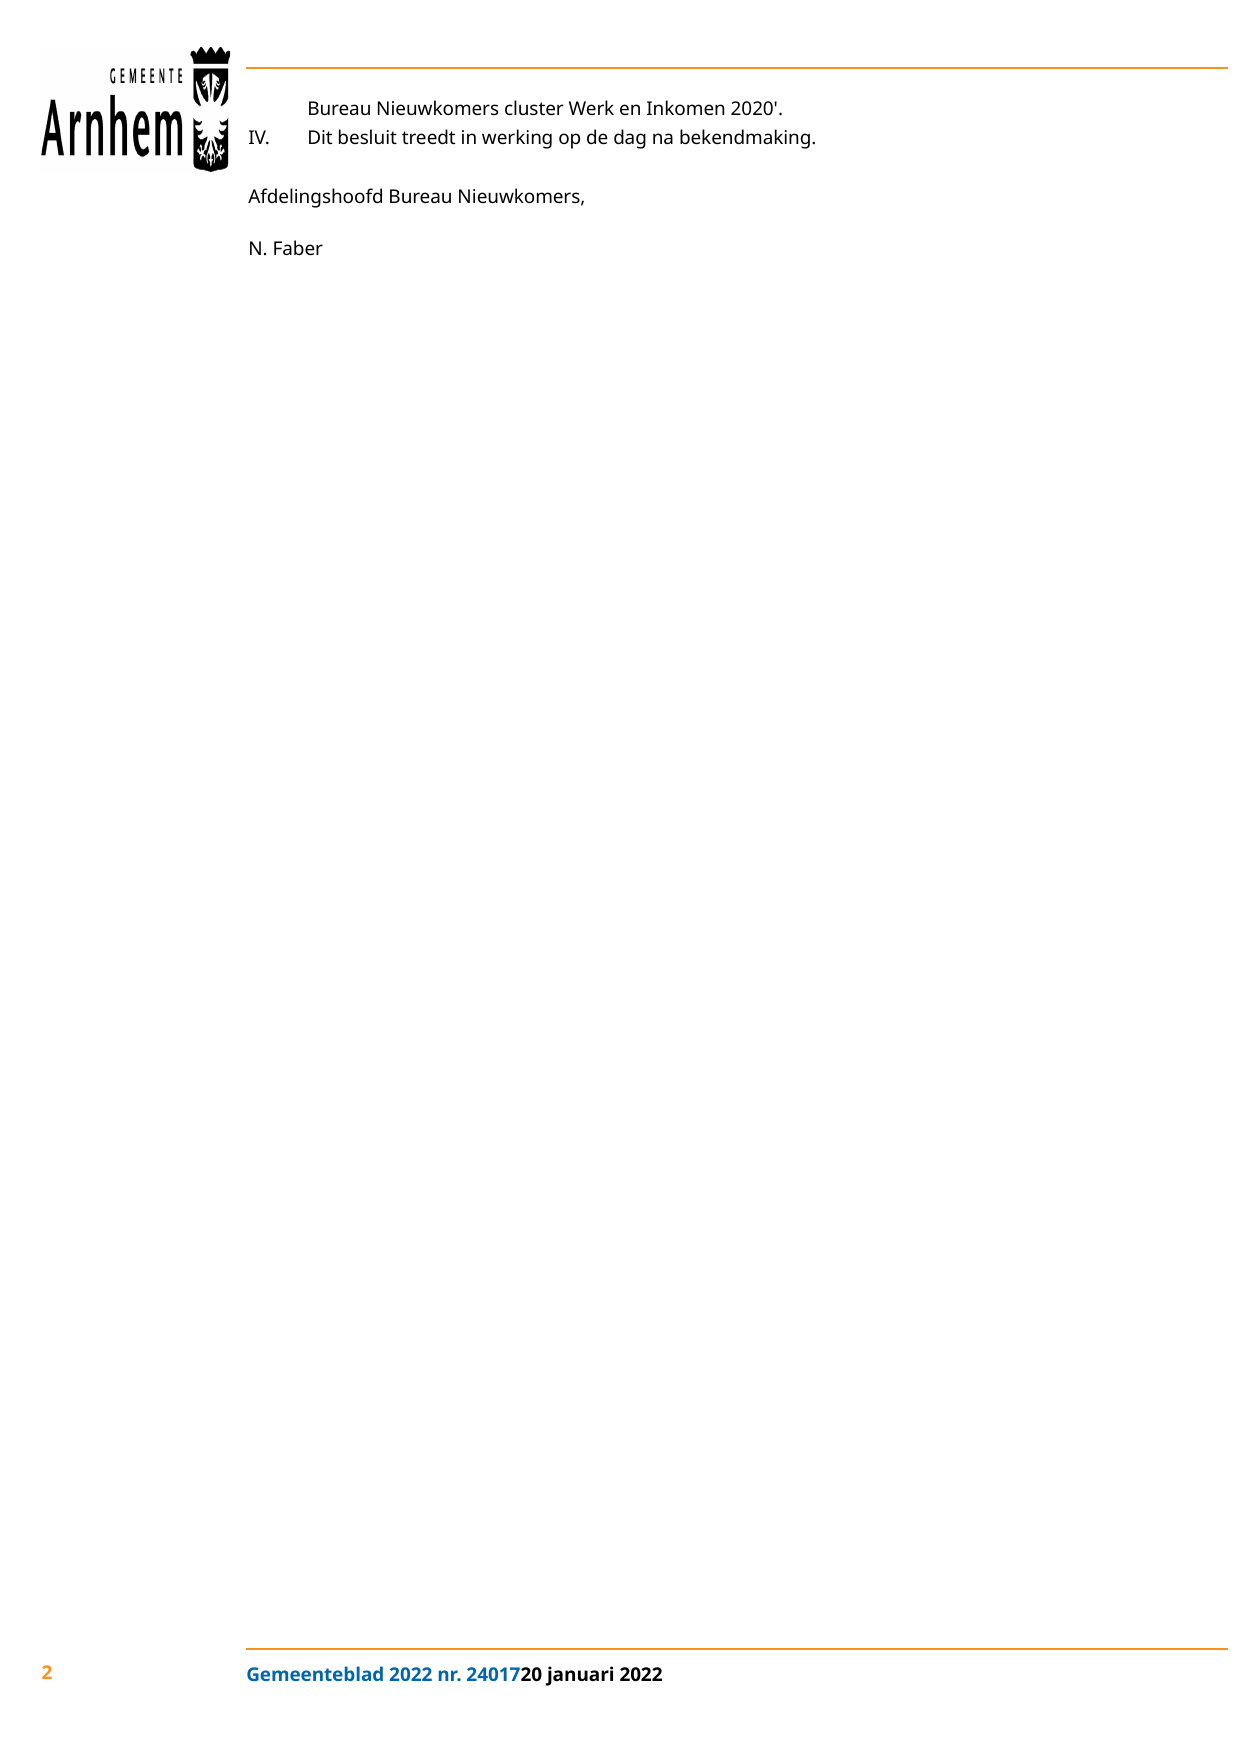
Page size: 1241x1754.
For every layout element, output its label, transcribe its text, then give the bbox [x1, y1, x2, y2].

list Dit besluit treedt in werking op de dag na bekendmaking. [248, 124, 1152, 150]
list Bureau Nieuwkomers cluster Werk en Inkomen 2020'. [248, 95, 1152, 121]
text N. Faber [248, 235, 1152, 261]
text Afdelingshoofd Bureau Nieuwkomers, [248, 183, 1152, 209]
picture [41, 47, 231, 172]
